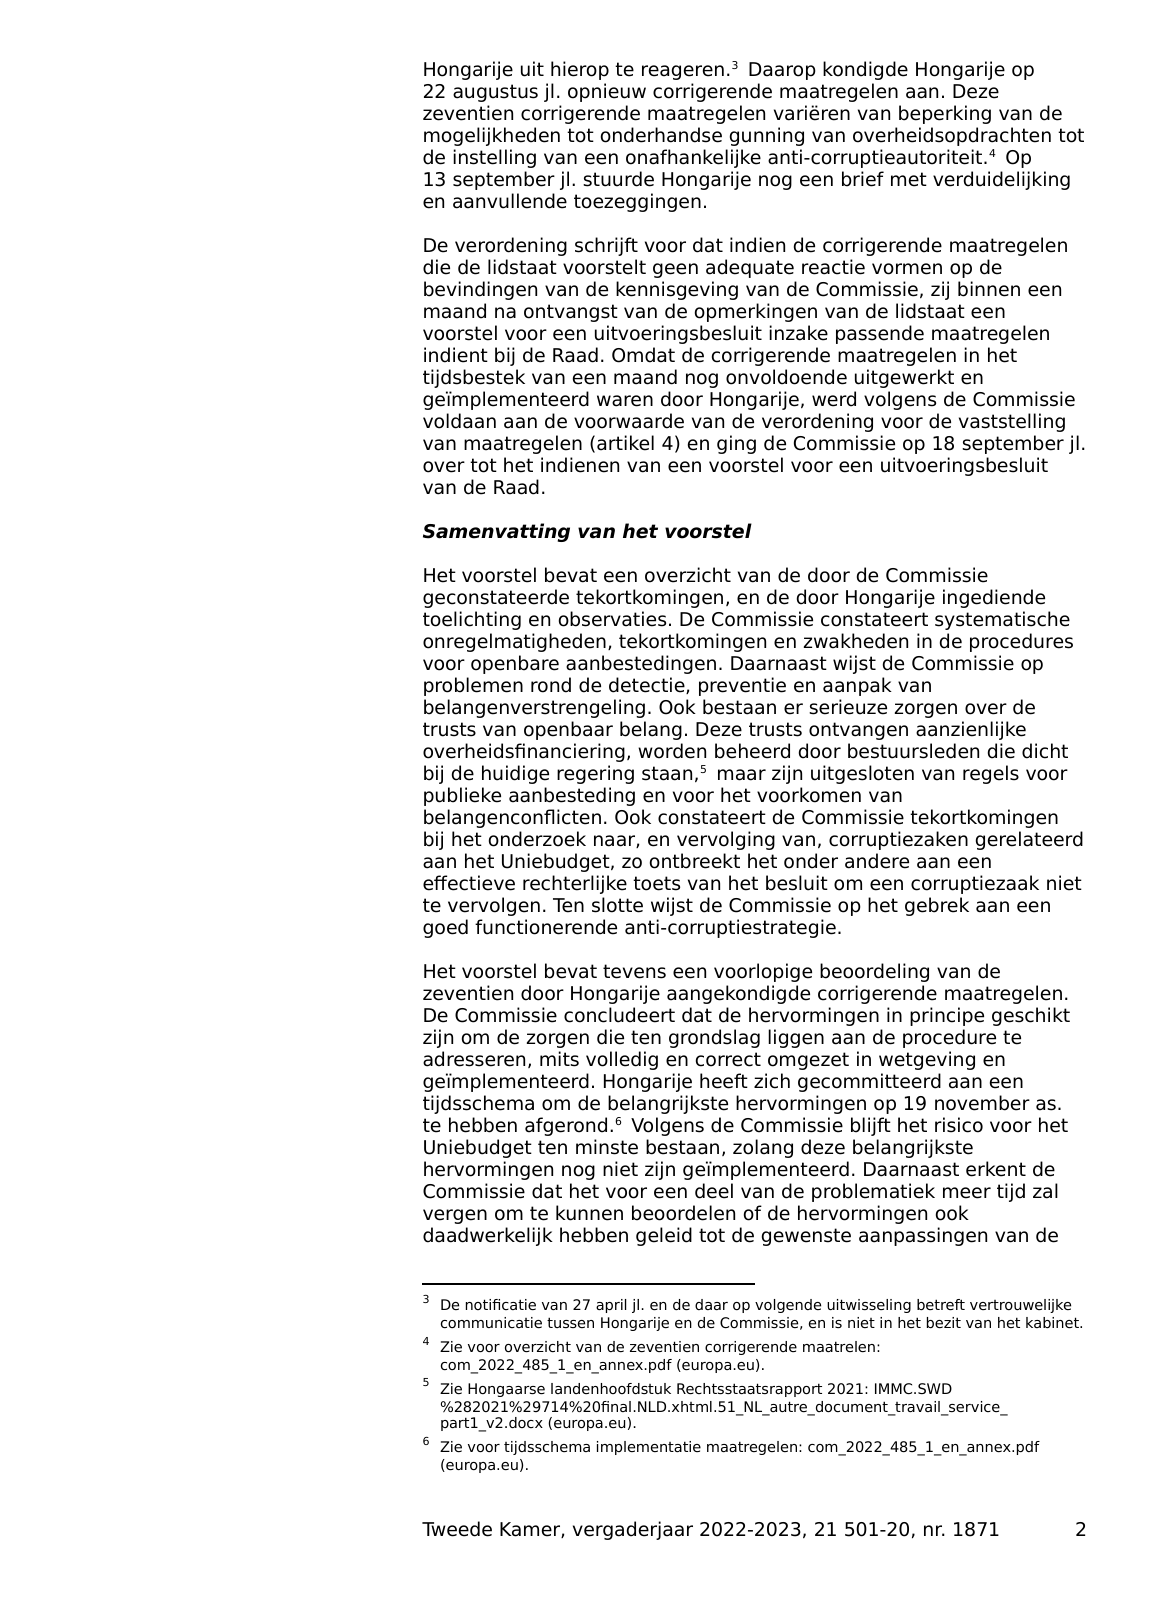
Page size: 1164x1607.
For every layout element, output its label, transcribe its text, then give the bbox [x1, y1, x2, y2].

text Het voorstel bevat tevens een voorlopige beoordeling van de zeventien door Hongarije aangekondigde corrigerende maatregelen. De Commissie concludeert dat de hervormingen in principe geschikt zijn om de zorgen die ten grondslag liggen aan de procedure te adresseren, mits volledig en correct omgezet in wetgeving en geïmplementeerd. Hongarije heeft zich gecommitteerd aan een tijdsschema om de belangrijkste hervormingen op 19 november as. te hebben afgerond. Volgens de Commissie blijft het risico voor het Uniebudget ten minste bestaan, zolang deze belangrijkste hervormingen nog niet zijn geïmplementeerd. Daarnaast erkent de Commissie dat het voor een deel van de problematiek meer tijd zal vergen om te kunnen beoordelen of de hervormingen ook daadwerkelijk hebben geleid tot de gewenste aanpassingen van de [422, 961, 1087, 1247]
text Zie Hongaarse landenhoofdstuk Rechtsstaatsrapport 2021: IMMC.SWD%282021%29714%20final.NLD.xhtml.51_NL_autre_document_travail_service_ part1_v2.docx (europa.eu). [422, 1377, 1087, 1432]
text De verordening schrijft voor dat indien de corrigerende maatregelen die de lidstaat voorstelt geen adequate reactie vormen op de bevindingen van de kennisgeving van de Commissie, zij binnen een maand na ontvangst van de opmerkingen van de lidstaat een voorstel voor een uitvoeringsbesluit inzake passende maatregelen indient bij de Raad. Omdat de corrigerende maatregelen in het tijdsbestek van een maand nog onvoldoende uitgewerkt en geïmplementeerd waren door Hongarije, werd volgens de Commissie voldaan aan de voorwaarde van de verordening voor de vaststelling van maatregelen (artikel 4) en ging de Commissie op 18 september jl. over tot het indienen van een voorstel voor een uitvoeringsbesluit van de Raad. [422, 235, 1087, 499]
text Hongarije uit hierop te reageren. Daarop kondigde Hongarije op 22 augustus jl. opnieuw corrigerende maatregelen aan. Deze zeventien corrigerende maatregelen variëren van beperking van de mogelijkheden tot onderhandse gunning van overheidsopdrachten tot de instelling van een onafhankelijke anti-corruptieautoriteit. Op 13 september jl. stuurde Hongarije nog een brief met verduidelijking en aanvullende toezeggingen. [422, 59, 1087, 213]
text Zie voor overzicht van de zeventien corrigerende maatrelen: com_2022_485_1_en_annex.pdf (europa.eu). [422, 1335, 1087, 1374]
text Zie voor tijdsschema implementatie maatregelen: com_2022_485_1_en_annex.pdf (europa.eu). [422, 1435, 1087, 1474]
text De notificatie van 27 april jl. en de daar op volgende uitwisseling betreft vertrouwelijke communicatie tussen Hongarije en de Commissie, en is niet in het bezit van het kabinet. [422, 1293, 1087, 1332]
text Het voorstel bevat een overzicht van de door de Commissie geconstateerde tekortkomingen, en de door Hongarije ingediende toelichting en observaties. De Commissie constateert systematische onregelmatigheden, tekortkomingen en zwakheden in de procedures voor openbare aanbestedingen. Daarnaast wijst de Commissie op problemen rond de detectie, preventie en aanpak van belangenverstrengeling. Ook bestaan er serieuze zorgen over de trusts van openbaar belang. Deze trusts ontvangen aanzienlijke overheidsfinanciering, worden beheerd door bestuursleden die dicht bij de huidige regering staan, maar zijn uitgesloten van regels voor publieke aanbesteding en voor het voorkomen van belangenconflicten. Ook constateert de Commissie tekortkomingen bij het onderzoek naar, en vervolging van, corruptiezaken gerelateerd aan het Uniebudget, zo ontbreekt het onder andere aan een effectieve rechterlijke toets van het besluit om een corruptiezaak niet te vervolgen. Ten slotte wijst de Commissie op het gebrek aan een goed functionerende anti-corruptiestrategie. [422, 565, 1087, 939]
subtitle Samenvatting van het voorstel [422, 521, 1087, 543]
